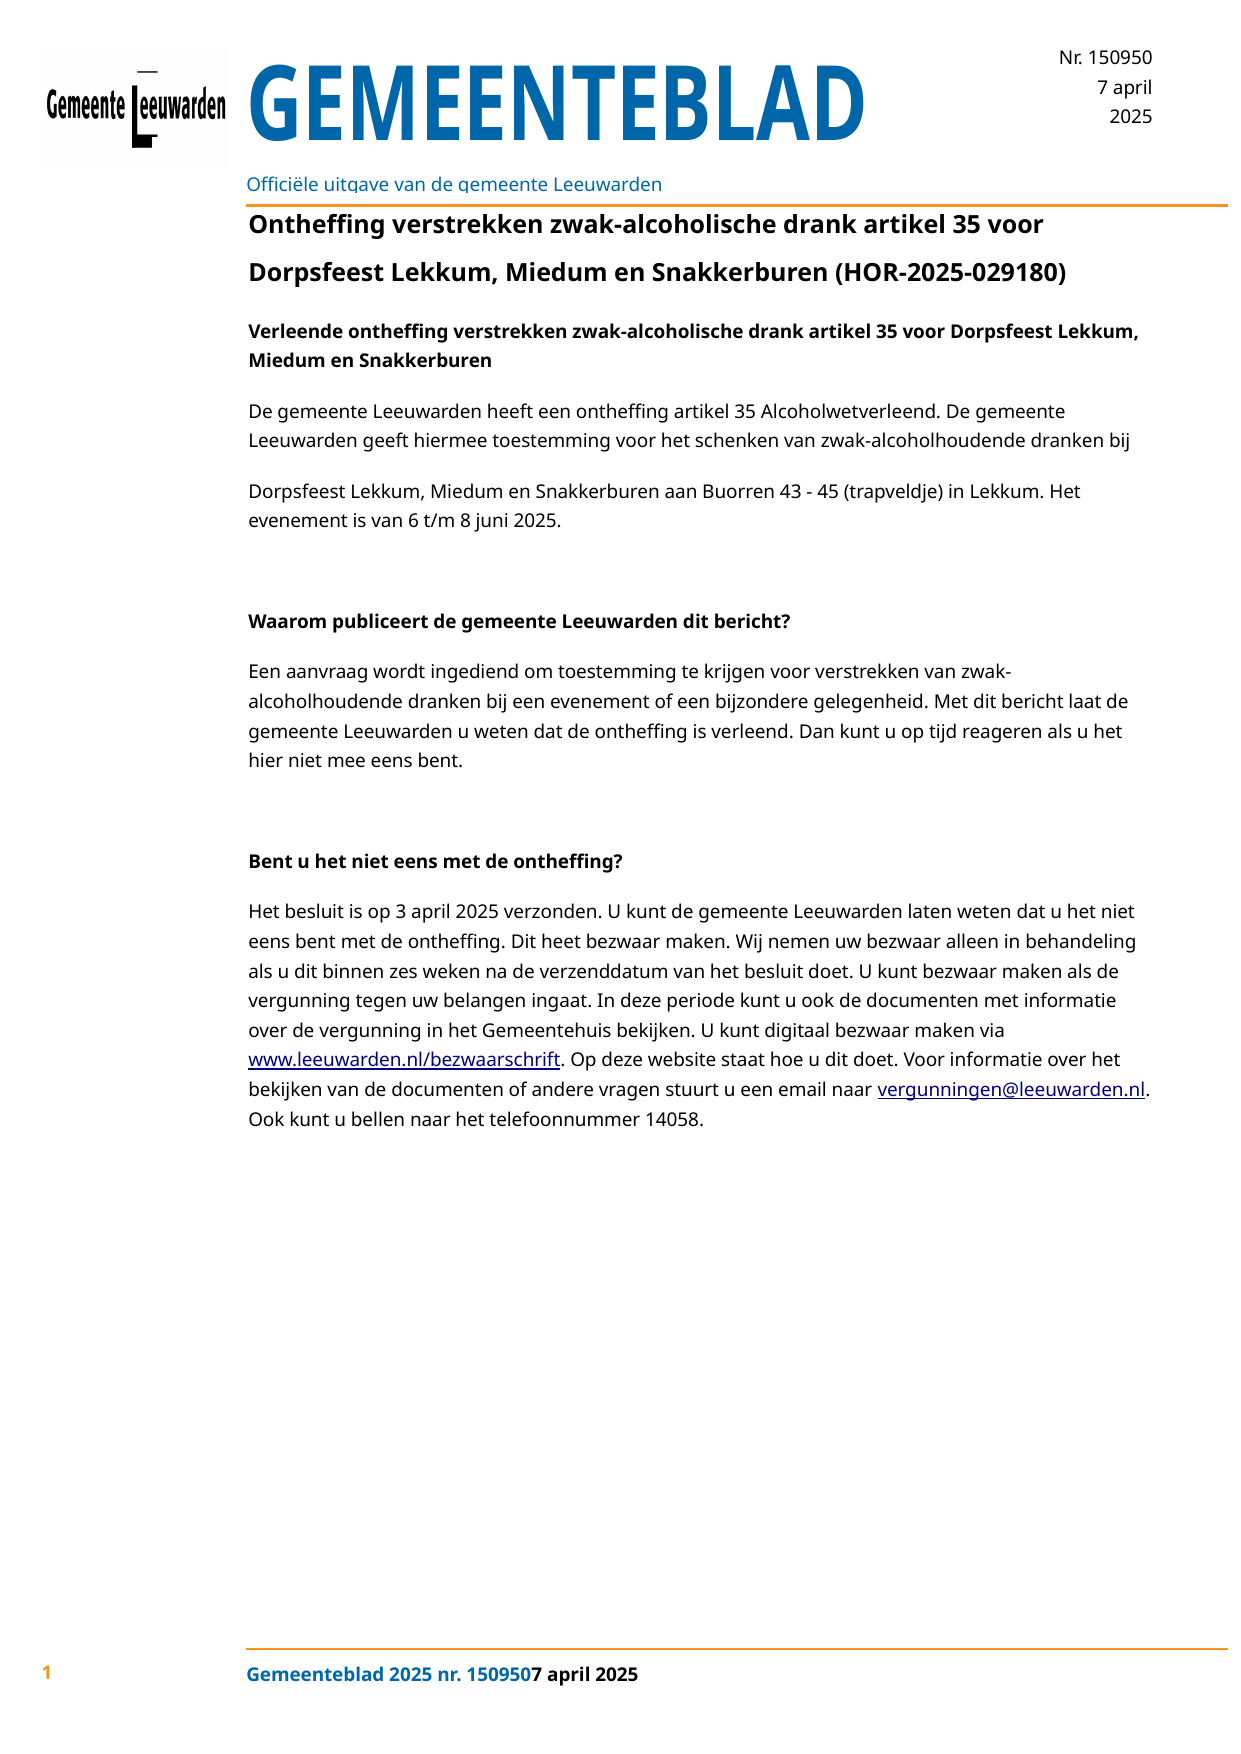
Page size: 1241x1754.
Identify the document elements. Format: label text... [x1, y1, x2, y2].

text Bent u het niet eens met de ontheffing? [248, 848, 1152, 874]
text Het besluit is op 3 april 2025 verzonden. U kunt de gemeente Leeuwarden laten weten dat u het niet eens bent met de ontheffing. Dit heet bezwaar maken. Wij nemen uw bezwaar alleen in behandeling als u dit binnen zes weken na de verzenddatum van het besluit doet. U kunt bezwaar maken als de vergunning tegen uw belangen ingaat. In deze periode kunt u ook de documenten met informatie over de vergunning in het Gemeentehuis bekijken. U kunt digitaal bezwaar maken via www.leeuwarden.nl/bezwaarschrift. Op deze website staat hoe u dit doet. Voor informatie over het bekijken van de documenten of andere vragen stuurt u een email naar vergunningen@leeuwarden.nl. Ook kunt u bellen naar het telefoonnummer 14058. [248, 899, 1152, 1132]
text Ontheffing verstrekken zwak-alcoholische drank artikel 35 voor Dorpsfeest Lekkum, Miedum en Snakkerburen (HOR-2025-029180) [248, 207, 1152, 288]
text De gemeente Leeuwarden heeft een ontheffing artikel 35 Alcoholwetverleend. De gemeente Leeuwarden geeft hiermee toestemming voor het schenken van zwak-alcoholhoudende dranken bij [248, 398, 1152, 453]
text Een aanvraag wordt ingediend om toestemming te krijgen voor verstrekken van zwak-alcoholhoudende dranken bij een evenement of een bijzondere gelegenheid. Met dit bericht laat de gemeente Leeuwarden u weten dat de ontheffing is verleend. Dan kunt u op tijd reageren als u het hier niet mee eens bent. [248, 659, 1152, 773]
text Waarom publiceert de gemeente Leeuwarden dit bericht? [248, 608, 1152, 634]
picture [41, 47, 231, 172]
text Dorpsfeest Lekkum, Miedum en Snakkerburen aan Buorren 43 - 45 (trapveldje) in Lekkum. Het evenement is van 6 t/m 8 juni 2025. [248, 478, 1152, 533]
text Verleende ontheffing verstrekken zwak-alcoholische drank artikel 35 voor Dorpsfeest Lekkum, Miedum en Snakkerburen [248, 318, 1152, 373]
